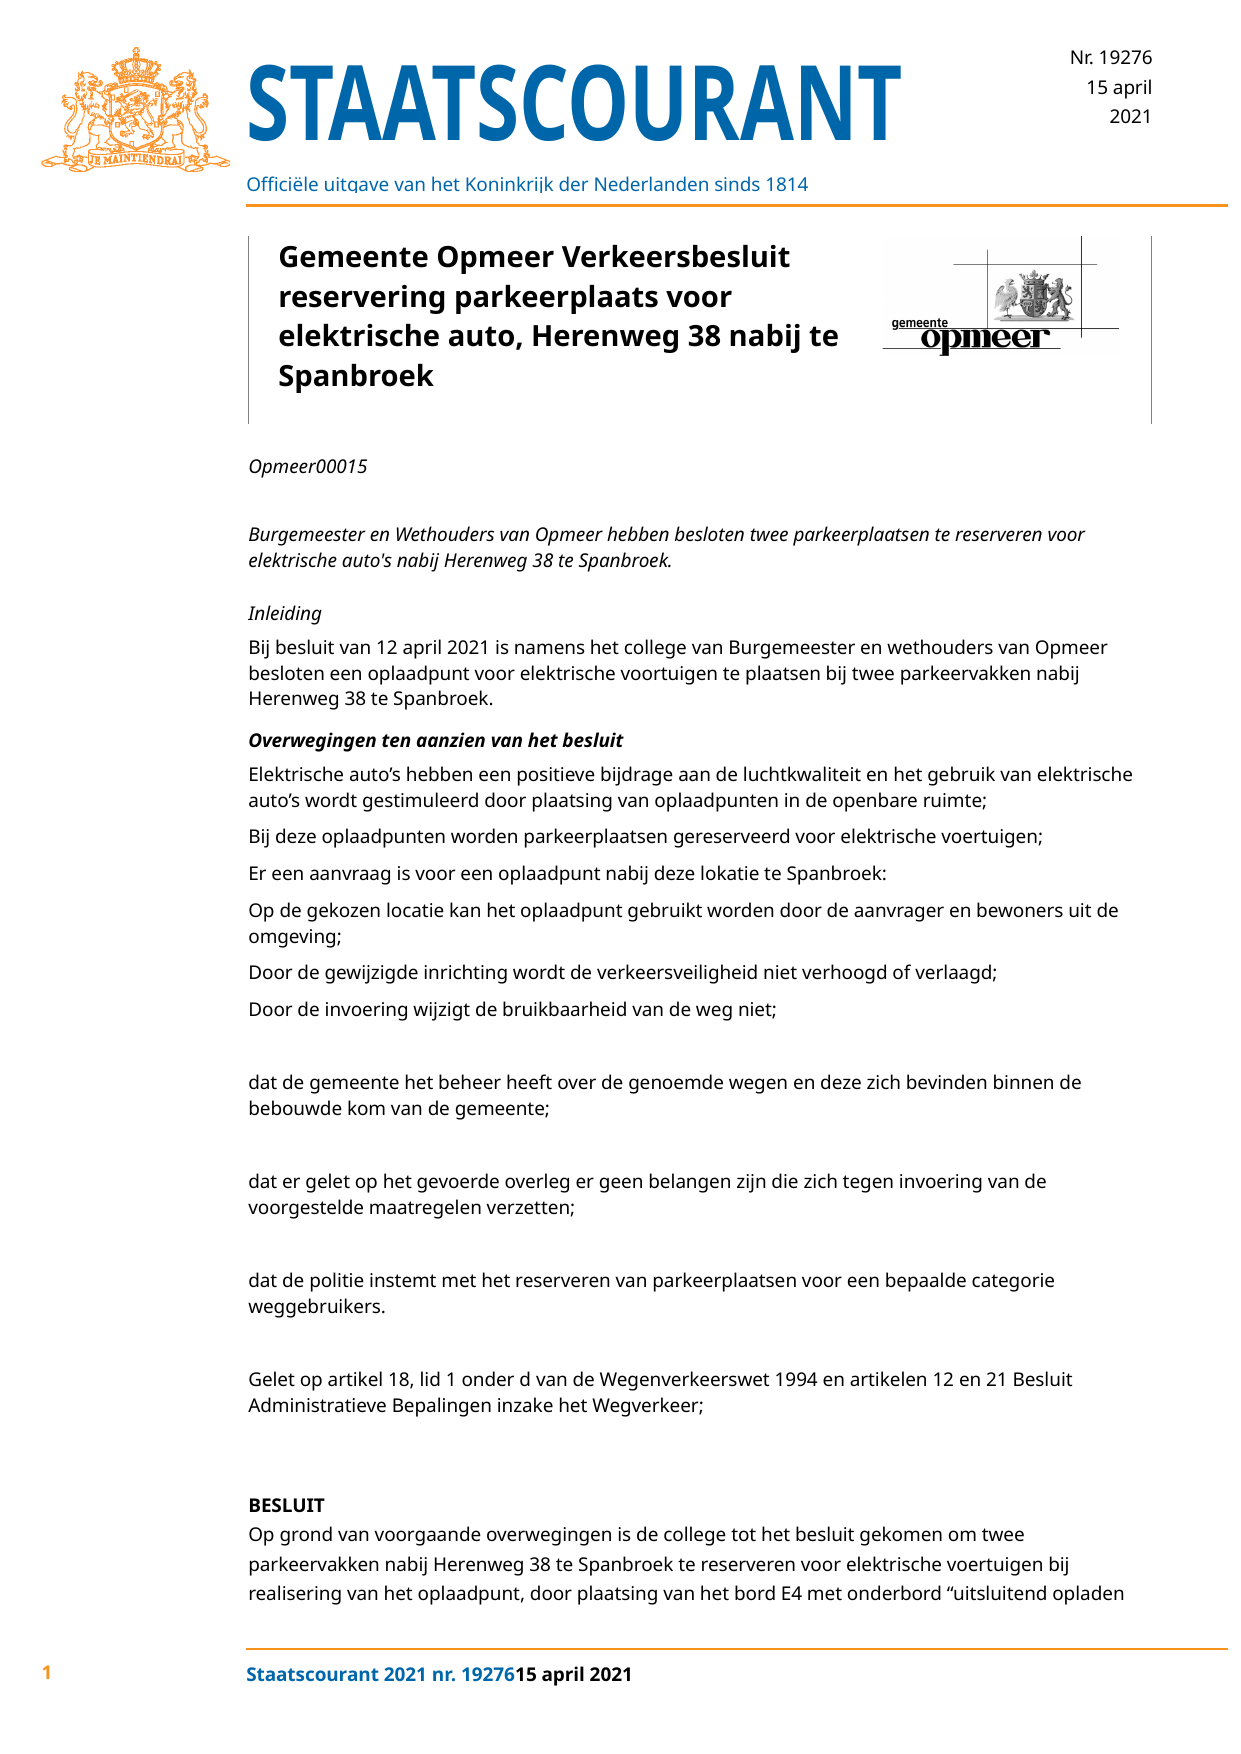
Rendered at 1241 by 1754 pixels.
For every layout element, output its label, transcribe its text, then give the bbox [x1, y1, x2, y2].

text Er een aanvraag is voor een oplaadpunt nabij deze lokatie te Spanbroek: [248, 860, 1152, 886]
text Opmeer00015 [248, 454, 1152, 479]
text Overwegingen ten aanzien van het besluit [248, 727, 1152, 753]
picture [882, 236, 1119, 356]
text Elektrische auto’s hebben een positieve bijdrage aan de luchtkwaliteit en het gebruik van elektrische auto’s wordt gestimuleerd door plaatsing van oplaadpunten in de openbare ruimte; [248, 761, 1152, 813]
text dat de gemeente het beheer heeft over de genoemde wegen en deze zich bevinden binnen de bebouwde kom van de gemeente; [248, 1069, 1152, 1121]
text Op de gekozen locatie kan het oplaadpunt gebruikt worden door de aanvrager en bewoners uit de omgeving; [248, 897, 1152, 948]
text Bij besluit van 12 april 2021 is namens het college van Burgemeester en wethouders van Opmeer besloten een oplaadpunt voor elektrische voortuigen te plaatsen bij twee parkeervakken nabij Herenweg 38 te Spanbroek. [248, 634, 1152, 711]
text Burgemeester en Wethouders van Opmeer hebben besloten twee parkeerplaatsen te reserveren voor elektrische auto's nabij Herenweg 38 te Spanbroek. [248, 521, 1152, 573]
text dat de politie instemt met het reserveren van parkeerplaatsen voor een bepaalde categorie weggebruikers. [248, 1268, 1152, 1319]
text BESLUIT [248, 1492, 1152, 1517]
table_header [850, 236, 1151, 424]
text Gelet op artikel 18, lid 1 onder d van de Wegenverkeerswet 1994 en artikelen 12 en 21 Besluit Administratieve Bepalingen inzake het Wegverkeer; [248, 1367, 1152, 1418]
text Inleiding [248, 600, 1152, 626]
text Door de gewijzigde inrichting wordt de verkeersveiligheid niet verhoogd of verlaagd; [248, 959, 1152, 985]
table_header Gemeente Opmeer Verkeersbesluit reservering parkeerplaats voor elektrische auto, Herenweg 38 nabij te Spanbroek [249, 236, 850, 424]
text Op grond van voorgaande overwegingen is de college tot het besluit gekomen om twee parkeervakken nabij Herenweg 38 te Spanbroek te reserveren voor elektrische voertuigen bij realisering van het oplaadpunt, door plaatsing van het bord E4 met onderbord “uitsluitend opladen [248, 1521, 1152, 1606]
text Door de invoering wijzigt de bruikbaarheid van de weg niet; [248, 996, 1152, 1022]
text Bij deze oplaadpunten worden parkeerplaatsen gereserveerd voor elektrische voertuigen; [248, 824, 1152, 849]
picture [41, 47, 231, 172]
text dat er gelet op het gevoerde overleg er geen belangen zijn die zich tegen invoering van de voorgestelde maatregelen verzetten; [248, 1168, 1152, 1220]
